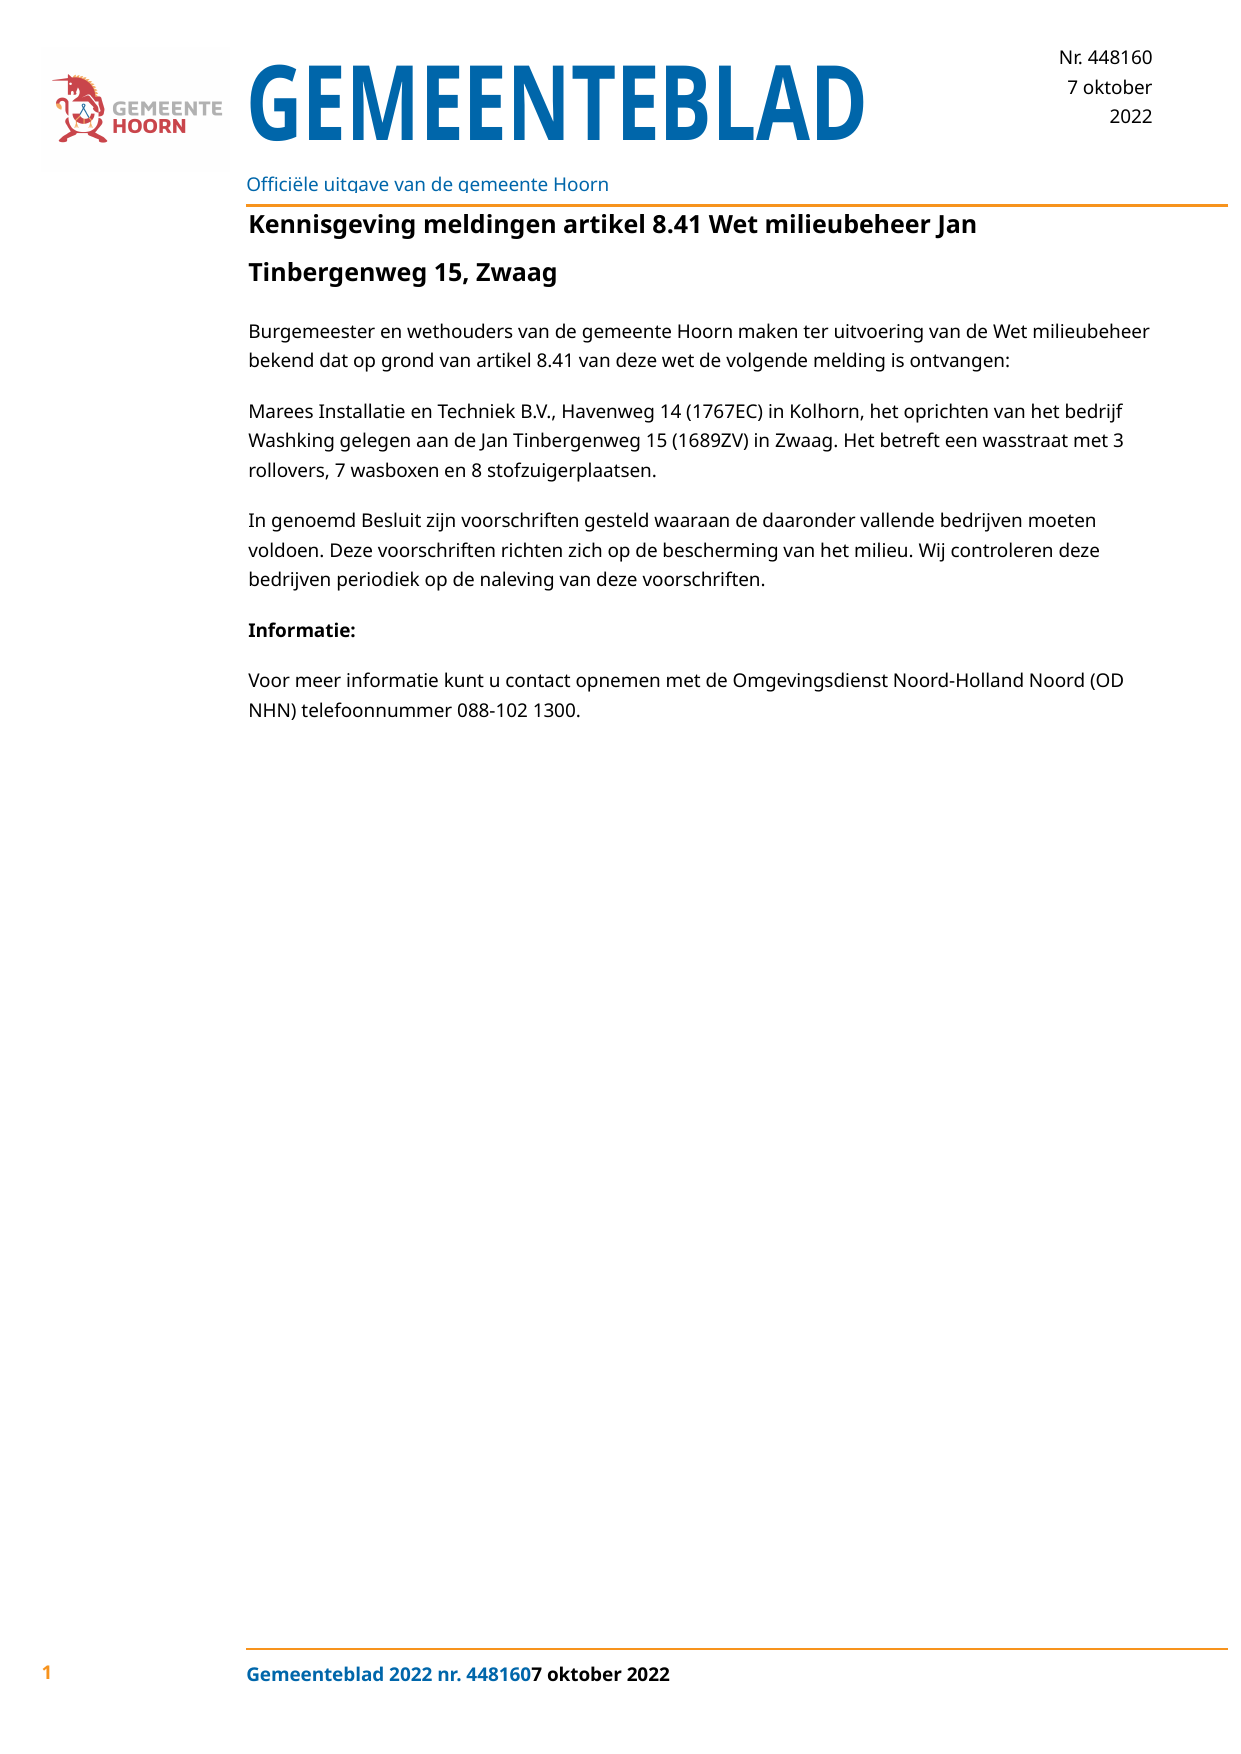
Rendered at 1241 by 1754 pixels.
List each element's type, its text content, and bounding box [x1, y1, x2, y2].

text Kennisgeving meldingen artikel 8.41 Wet milieubeheer Jan Tinbergenweg 15, Zwaag [248, 207, 1152, 288]
picture [41, 47, 231, 172]
text Voor meer informatie kunt u contact opnemen met de Omgevingsdienst Noord-Holland Noord (OD NHN) telefoonnummer 088-102 1300. [248, 667, 1152, 723]
text Burgemeester en wethouders van de gemeente Hoorn maken ter uitvoering van de Wet milieubeheer bekend dat op grond van artikel 8.41 van deze wet de volgende melding is ontvangen: [248, 318, 1152, 373]
text In genoemd Besluit zijn voorschriften gesteld waaraan de daaronder vallende bedrijven moeten voldoen. Deze voorschriften richten zich op de bescherming van het milieu. Wij controleren deze bedrijven periodiek op de naleving van deze voorschriften. [248, 507, 1152, 592]
text Marees Installatie en Techniek B.V., Havenweg 14 (1767EC) in Kolhorn, het oprichten van het bedrijf Washking gelegen aan de Jan Tinbergenweg 15 (1689ZV) in Zwaag. Het betreft een wasstraat met 3 rollovers, 7 wasboxen en 8 stofzuigerplaatsen. [248, 398, 1152, 483]
text Informatie: [248, 617, 1152, 643]
